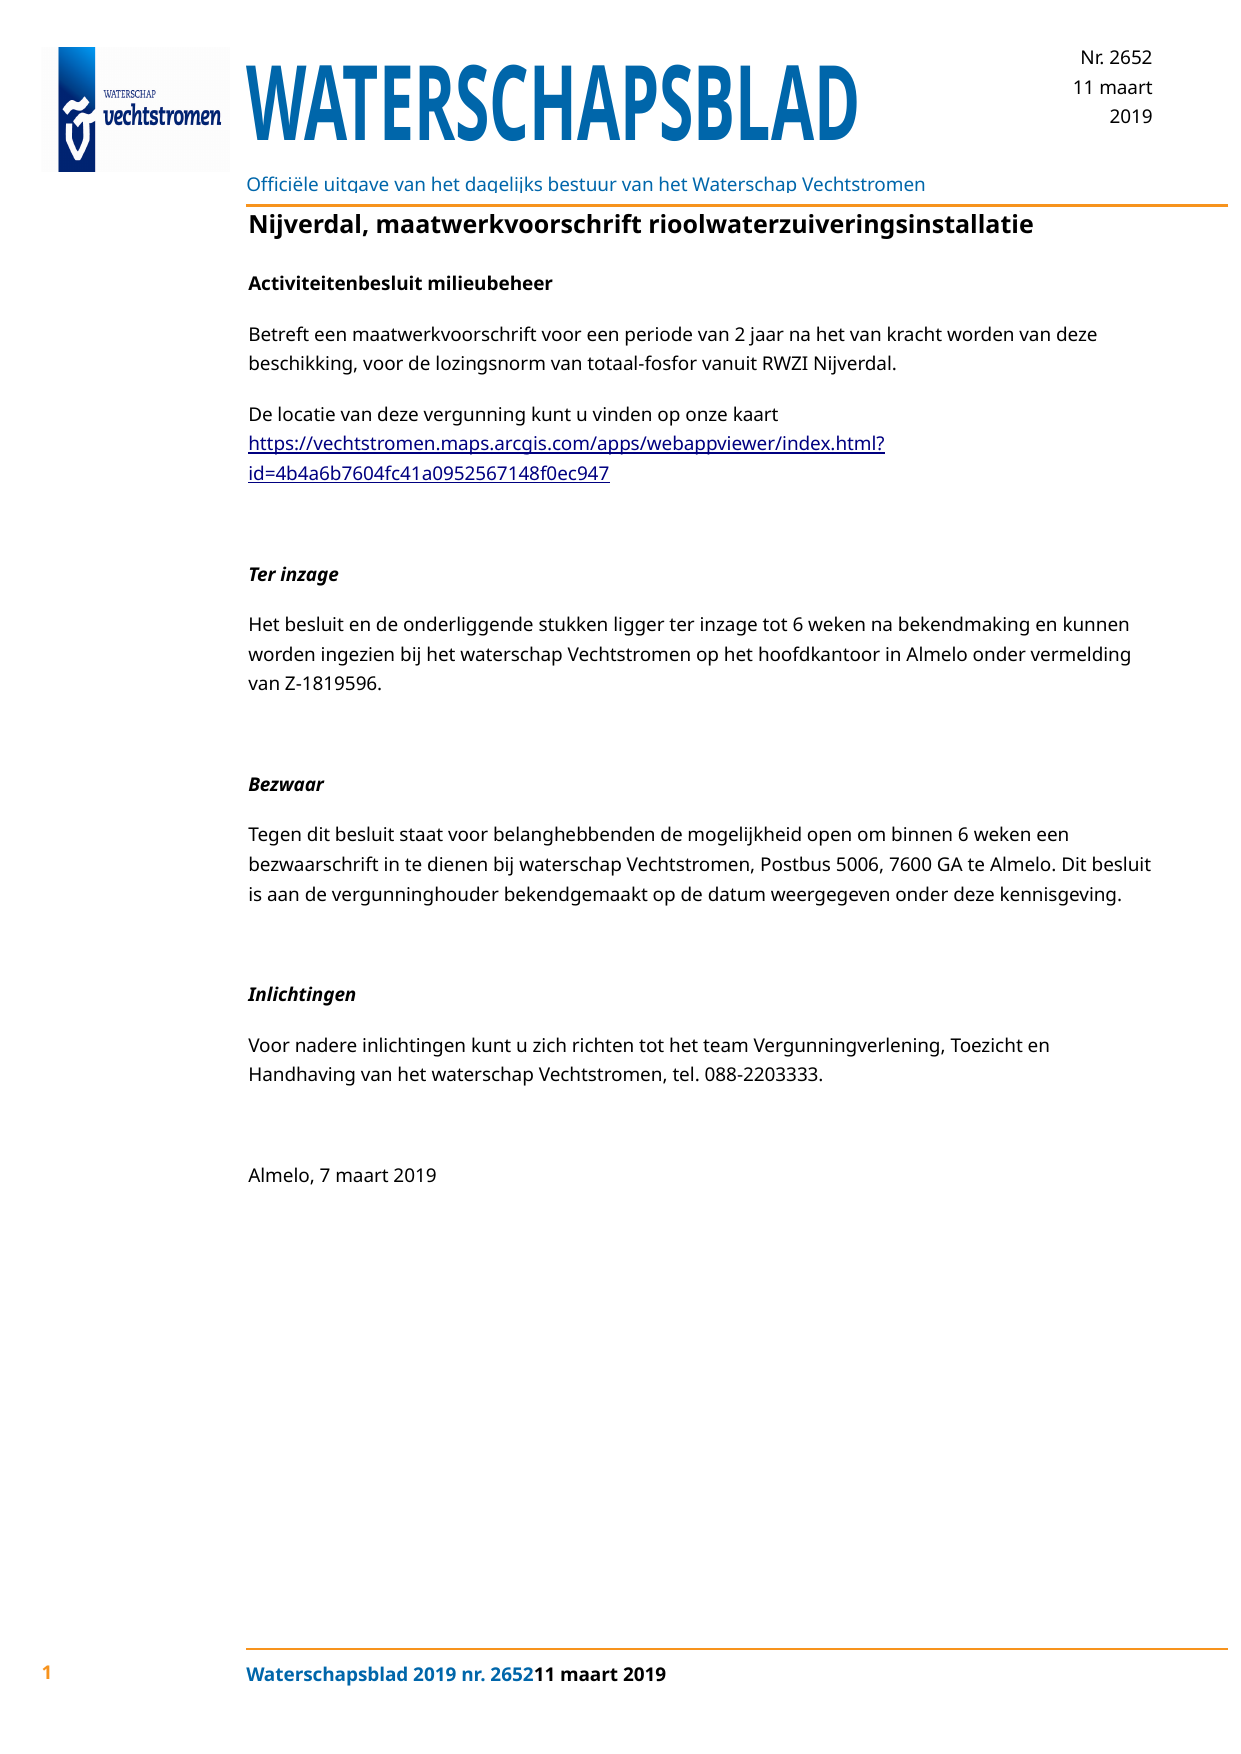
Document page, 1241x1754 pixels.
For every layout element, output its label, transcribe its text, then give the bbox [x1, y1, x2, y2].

text De locatie van deze vergunning kunt u vinden op onze kaart https://vechtstromen.maps.arcgis.com/apps/webappviewer/index.html?id=4b4a6b7604fc41a0952567148f0ec947 [248, 401, 1152, 486]
text Ter inzage [248, 561, 1152, 586]
text Tegen dit besluit staat voor belanghebbenden de mogelijkheid open om binnen 6 weken een bezwaarschrift in te dienen bij waterschap Vechtstromen, Postbus 5006, 7600 GA te Almelo. Dit besluit is aan de vergunninghouder bekendgemaakt op de datum weergegeven onder deze kennisgeving. [248, 822, 1152, 906]
text Almelo, 7 maart 2019 [248, 1162, 1152, 1188]
picture [41, 47, 231, 172]
text Voor nadere inlichtingen kunt u zich richten tot het team Vergunningverlening, Toezicht en Handhaving van het waterschap Vechtstromen, tel. 088-2203333. [248, 1032, 1152, 1087]
text Nijverdal, maatwerkvoorschrift rioolwaterzuiveringsinstallatie [248, 207, 1152, 241]
text Bezwaar [248, 771, 1152, 797]
text Activiteitenbesluit milieubeheer [248, 270, 1152, 296]
text Het besluit en de onderliggende stukken ligger ter inzage tot 6 weken na bekendmaking en kunnen worden ingezien bij het waterschap Vechtstromen op het hoofdkantoor in Almelo onder vermelding van Z-1819596. [248, 611, 1152, 696]
text Betreft een maatwerkvoorschrift voor een periode van 2 jaar na het van kracht worden van deze beschikking, voor de lozingsnorm van totaal-fosfor vanuit RWZI Nijverdal. [248, 321, 1152, 376]
text Inlichtingen [248, 982, 1152, 1007]
